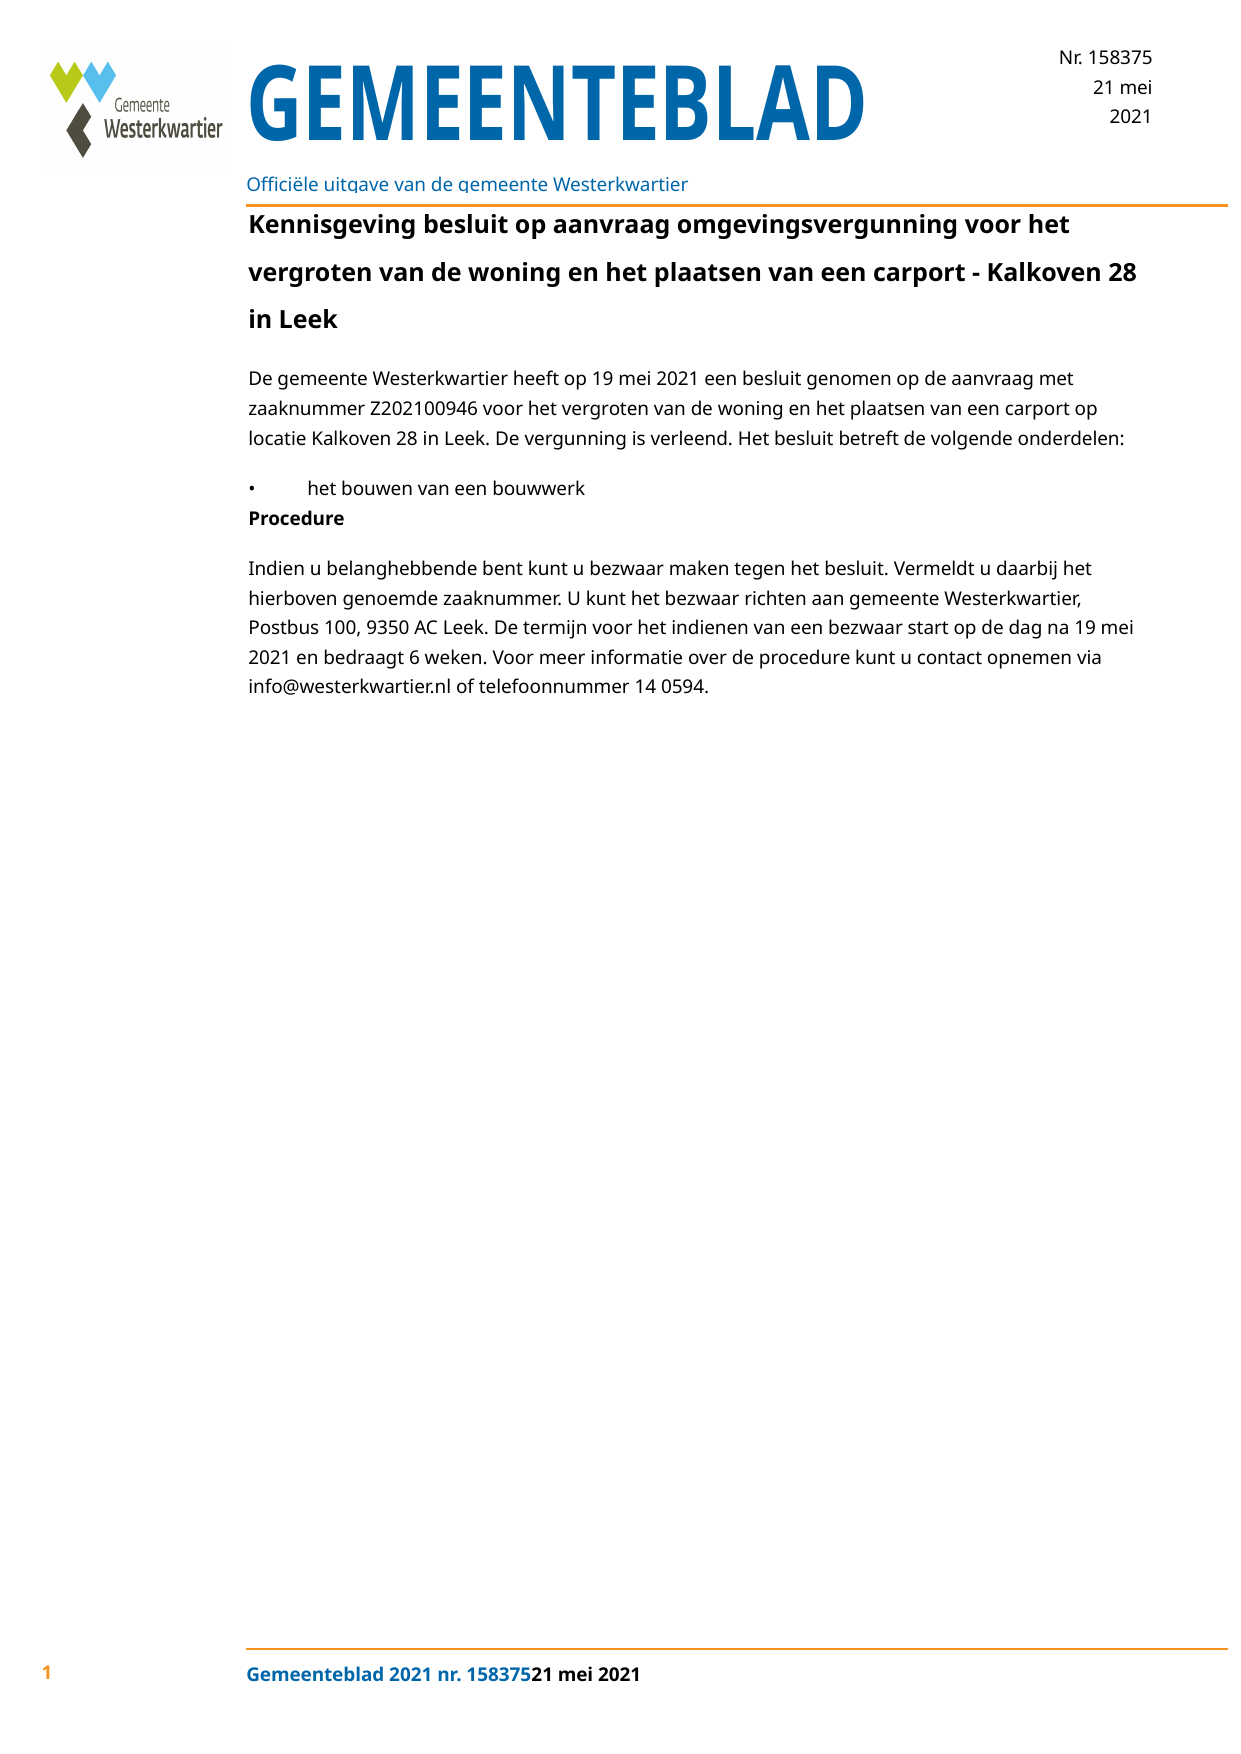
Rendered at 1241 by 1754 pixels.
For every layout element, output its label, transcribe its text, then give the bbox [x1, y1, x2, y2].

text Kennisgeving besluit op aanvraag omgevingsvergunning voor het vergroten van de woning en het plaatsen van een carport - Kalkoven 28 in Leek [248, 207, 1152, 336]
picture [41, 47, 231, 172]
list het bouwen van een bouwwerk [248, 475, 1152, 501]
text Procedure [248, 505, 1152, 530]
text Indien u belanghebbende bent kunt u bezwaar maken tegen het besluit. Vermeldt u daarbij het hierboven genoemde zaaknummer. U kunt het bezwaar richten aan gemeente Westerkwartier, Postbus 100, 9350 AC Leek. De termijn voor het indienen van een bezwaar start op de dag na 19 mei 2021 en bedraagt 6 weken. Voor meer informatie over de procedure kunt u contact opnemen via info@westerkwartier.nl of telefoonnummer 14 0594. [248, 555, 1152, 699]
text De gemeente Westerkwartier heeft op 19 mei 2021 een besluit genomen op de aanvraag met zaaknummer Z202100946 voor het vergroten van de woning en het plaatsen van een carport op locatie Kalkoven 28 in Leek. De vergunning is verleend. Het besluit betreft de volgende onderdelen: [248, 366, 1152, 450]
